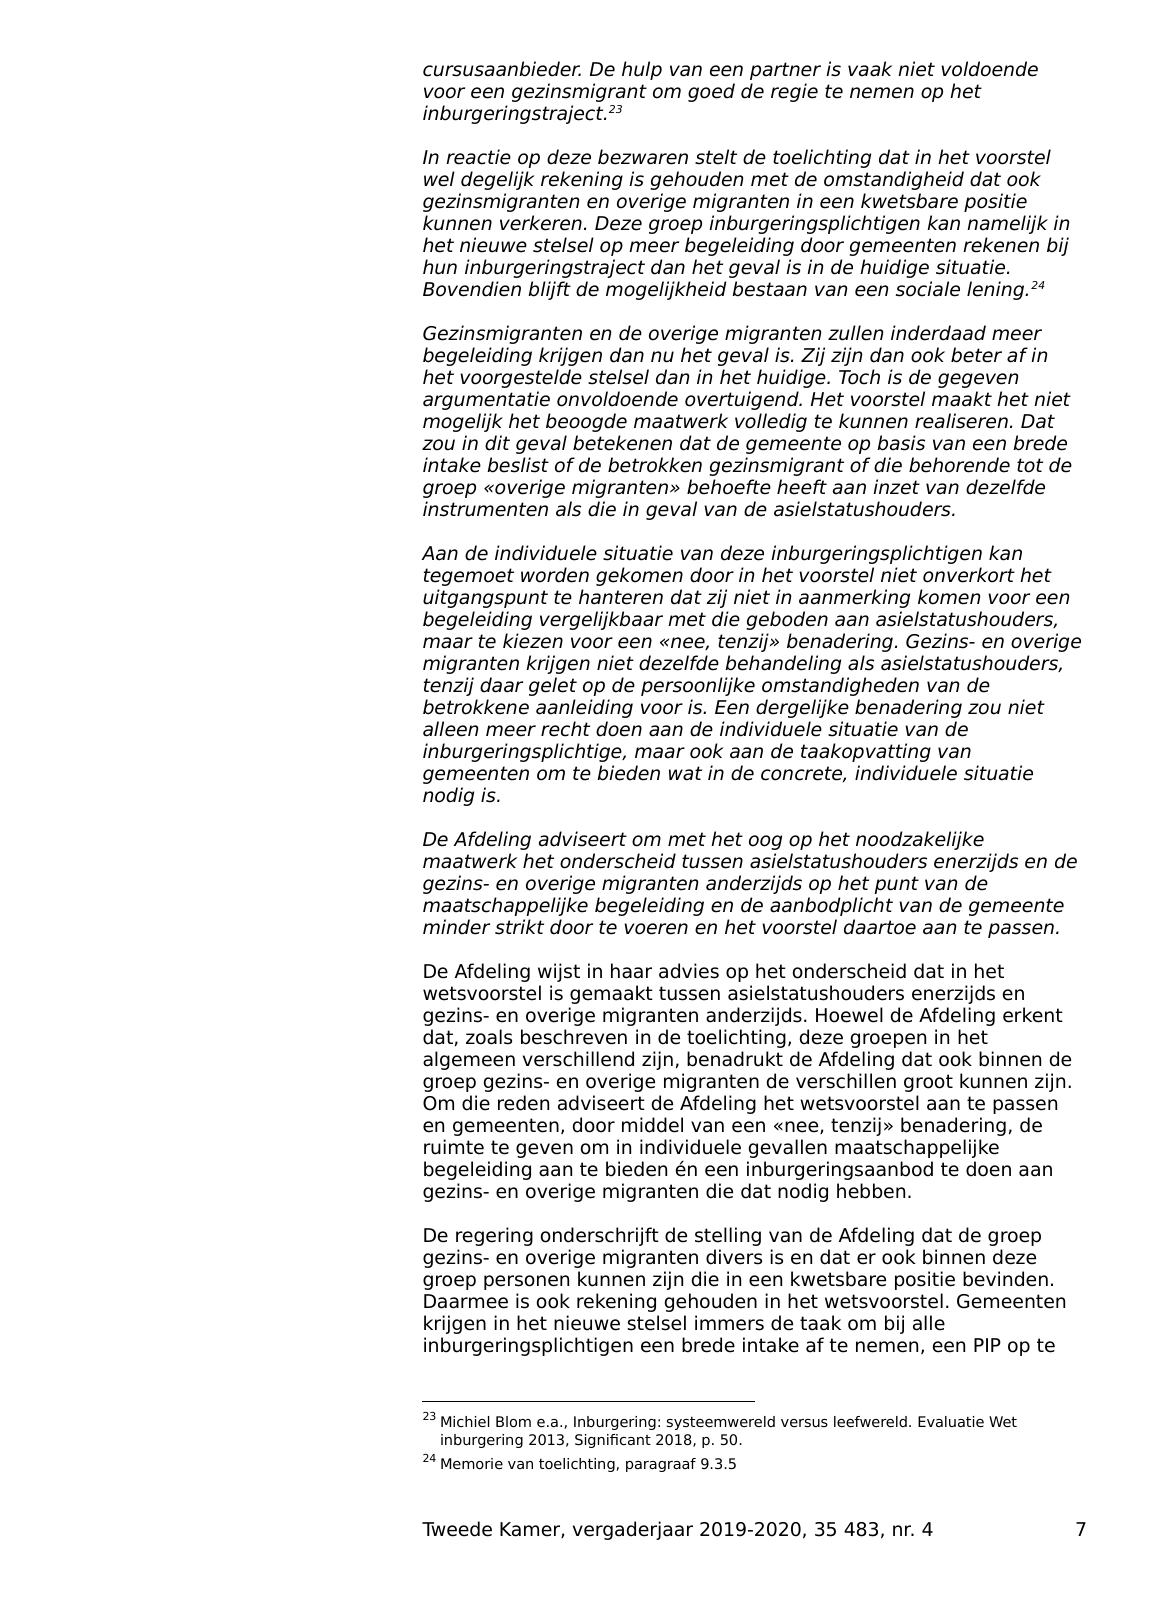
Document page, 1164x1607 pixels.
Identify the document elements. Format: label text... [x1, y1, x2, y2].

text De Afdeling adviseert om met het oog op het noodzakelijke maatwerk het onderscheid tussen asielstatushouders enerzijds en de gezins- en overige migranten anderzijds op het punt van de maatschappelijke begeleiding en de aanbodplicht van de gemeente minder strikt door te voeren en het voorstel daartoe aan te passen. [422, 829, 1087, 939]
text De Afdeling wijst in haar advies op het onderscheid dat in het wetsvoorstel is gemaakt tussen asielstatushouders enerzijds en gezins- en overige migranten anderzijds. Hoewel de Afdeling erkent dat, zoals beschreven in de toelichting, deze groepen in het algemeen verschillend zijn, benadrukt de Afdeling dat ook binnen de groep gezins- en overige migranten de verschillen groot kunnen zijn. Om die reden adviseert de Afdeling het wetsvoorstel aan te passen en gemeenten, door middel van een «nee, tenzij» benadering, de ruimte te geven om in individuele gevallen maatschappelijke begeleiding aan te bieden én een inburgeringsaanbod te doen aan gezins- en overige migranten die dat nodig hebben. [422, 961, 1087, 1203]
text De regering onderschrijft de stelling van de Afdeling dat de groep gezins- en overige migranten divers is en dat er ook binnen deze groep personen kunnen zijn die in een kwetsbare positie bevinden. Daarmee is ook rekening gehouden in het wetsvoorstel. Gemeenten krijgen in het nieuwe stelsel immers de taak om bij alle inburgeringsplichtigen een brede intake af te nemen, een PIP op te [422, 1225, 1087, 1357]
text Aan de individuele situatie van deze inburgeringsplichtigen kan tegemoet worden gekomen door in het voorstel niet onverkort het uitgangspunt te hanteren dat zij niet in aanmerking komen voor een begeleiding vergelijkbaar met die geboden aan asielstatushouders, maar te kiezen voor een «nee, tenzij» benadering. Gezins- en overige migranten krijgen niet dezelfde behandeling als asielstatushouders, tenzij daar gelet op de persoonlijke omstandigheden van de betrokkene aanleiding voor is. Een dergelijke benadering zou niet alleen meer recht doen aan de individuele situatie van de inburgeringsplichtige, maar ook aan de taakopvatting van gemeenten om te bieden wat in de concrete, individuele situatie nodig is. [422, 543, 1087, 807]
text In reactie op deze bezwaren stelt de toelichting dat in het voorstel wel degelijk rekening is gehouden met de omstandigheid dat ook gezinsmigranten en overige migranten in een kwetsbare positie kunnen verkeren. Deze groep inburgeringsplichtigen kan namelijk in het nieuwe stelsel op meer begeleiding door gemeenten rekenen bij hun inburgeringstraject dan het geval is in de huidige situatie. Bovendien blijft de mogelijkheid bestaan van een sociale lening. [422, 147, 1087, 301]
text Memorie van toelichting, paragraaf 9.3.5 [422, 1452, 1087, 1474]
text Michiel Blom e.a., Inburgering: systeemwereld versus leefwereld. Evaluatie Wet inburgering 2013, Significant 2018, p. 50. [422, 1410, 1087, 1449]
text cursusaanbieder. De hulp van een partner is vaak niet voldoende voor een gezinsmigrant om goed de regie te nemen op het inburgeringstraject. [422, 59, 1087, 125]
text Gezinsmigranten en de overige migranten zullen inderdaad meer begeleiding krijgen dan nu het geval is. Zij zijn dan ook beter af in het voorgestelde stelsel dan in het huidige. Toch is de gegeven argumentatie onvoldoende overtuigend. Het voorstel maakt het niet mogelijk het beoogde maatwerk volledig te kunnen realiseren. Dat zou in dit geval betekenen dat de gemeente op basis van een brede intake beslist of de betrokken gezinsmigrant of die behorende tot de groep «overige migranten» behoefte heeft aan inzet van dezelfde instrumenten als die in geval van de asielstatushouders. [422, 323, 1087, 521]
